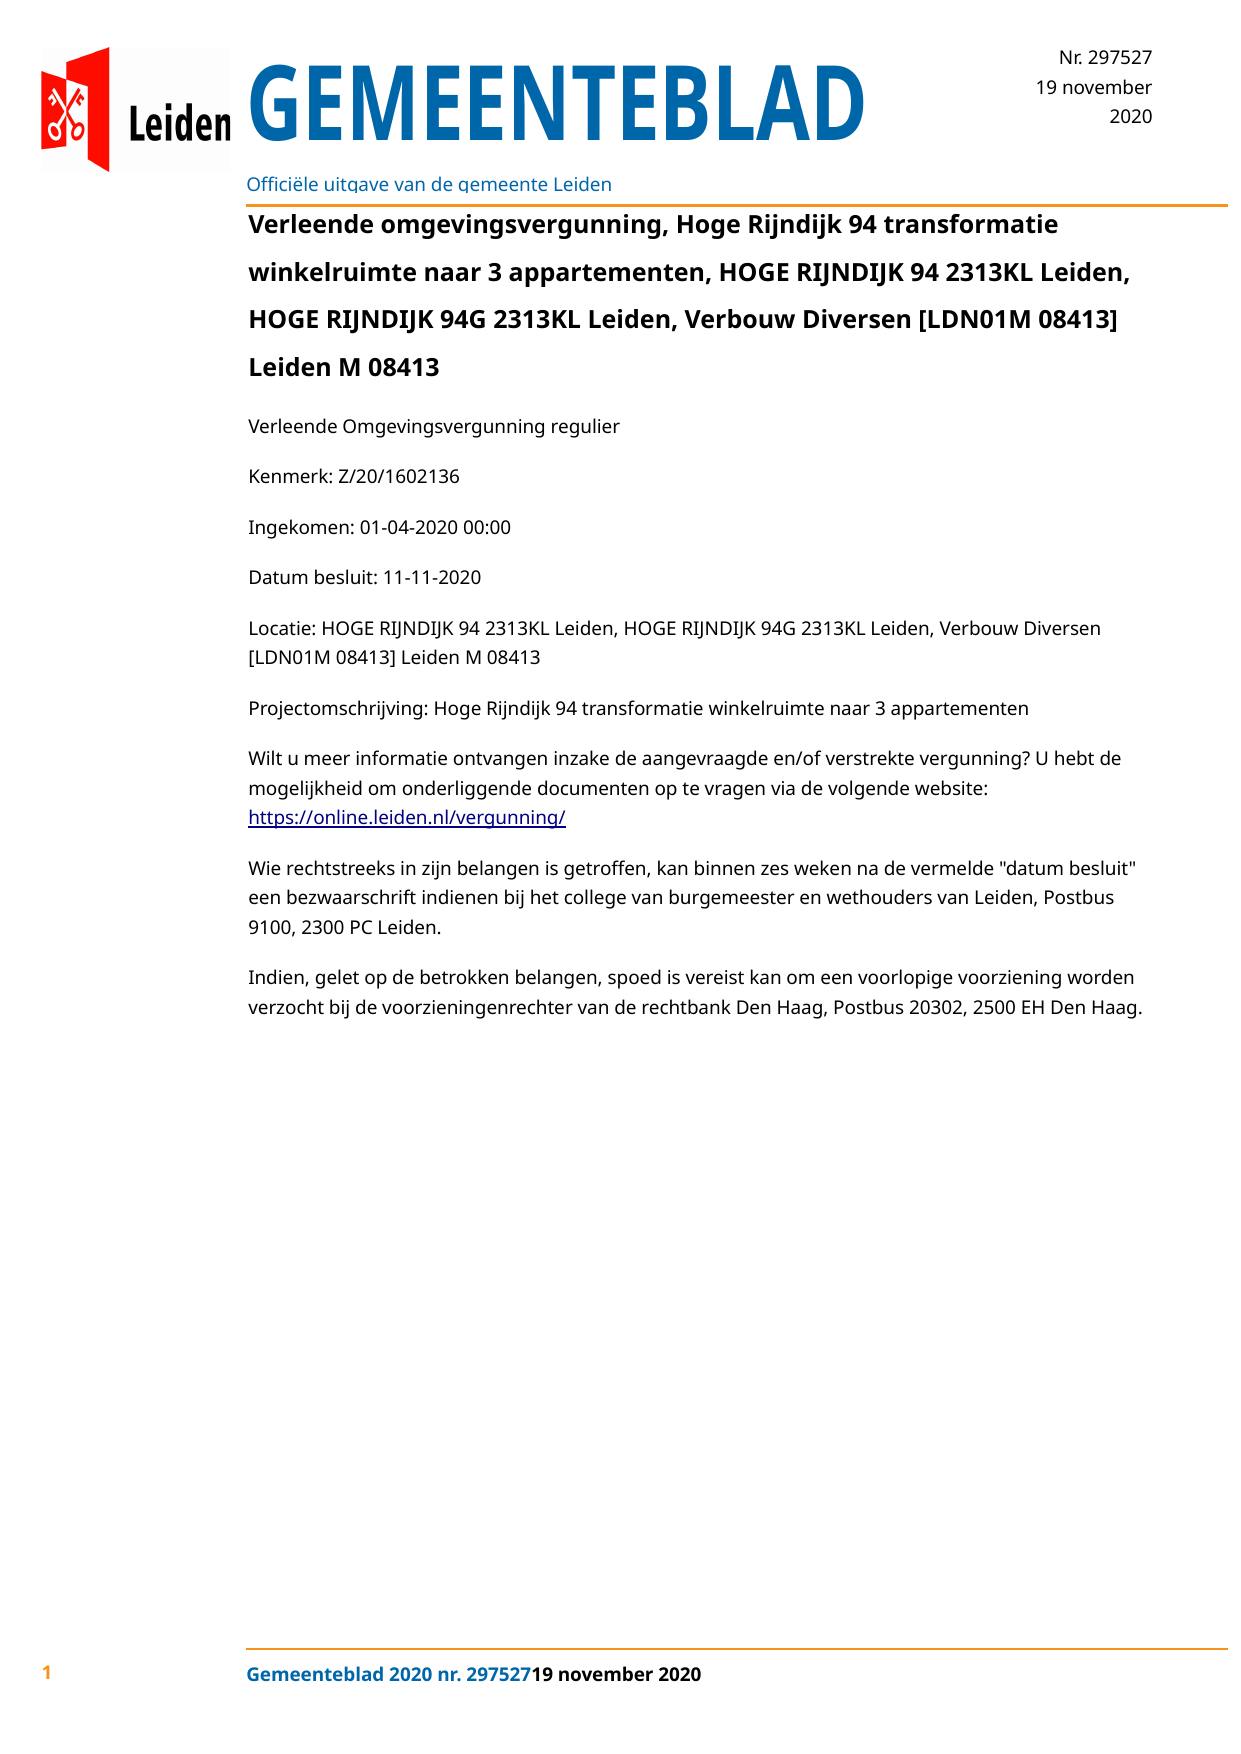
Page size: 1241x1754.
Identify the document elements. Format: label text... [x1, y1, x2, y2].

text Datum besluit: 11-11-2020 [248, 564, 1152, 590]
text Indien, gelet op de betrokken belangen, spoed is vereist kan om een voorlopige voorziening worden verzocht bij de voorzieningenrechter van de rechtbank Den Haag, Postbus 20302, 2500 EH Den Haag. [248, 964, 1152, 1020]
text Locatie: HOGE RIJNDIJK 94 2313KL Leiden, HOGE RIJNDIJK 94G 2313KL Leiden, Verbouw Diversen [LDN01M 08413] Leiden M 08413 [248, 615, 1152, 670]
text Verleende Omgevingsvergunning regulier [248, 413, 1152, 439]
text Kenmerk: Z/20/1602136 [248, 463, 1152, 489]
text Wilt u meer informatie ontvangen inzake de aangevraagde en/of verstrekte vergunning? U hebt de mogelijkheid om onderliggende documenten op te vragen via de volgende website: https://online.leiden.nl/vergunning/ [248, 745, 1152, 830]
text Ingekomen: 01-04-2020 00:00 [248, 514, 1152, 540]
picture [41, 47, 231, 172]
text Verleende omgevingsvergunning, Hoge Rijndijk 94 transformatie winkelruimte naar 3 appartementen, HOGE RIJNDIJK 94 2313KL Leiden, HOGE RIJNDIJK 94G 2313KL Leiden, Verbouw Diversen [LDN01M 08413] Leiden M 08413 [248, 207, 1152, 384]
text Projectomschrijving: Hoge Rijndijk 94 transformatie winkelruimte naar 3 appartementen [248, 695, 1152, 721]
text Wie rechtstreeks in zijn belangen is getroffen, kan binnen zes weken na de vermelde "datum besluit" een bezwaarschrift indienen bij het college van burgemeester en wethouders van Leiden, Postbus 9100, 2300 PC Leiden. [248, 855, 1152, 940]
